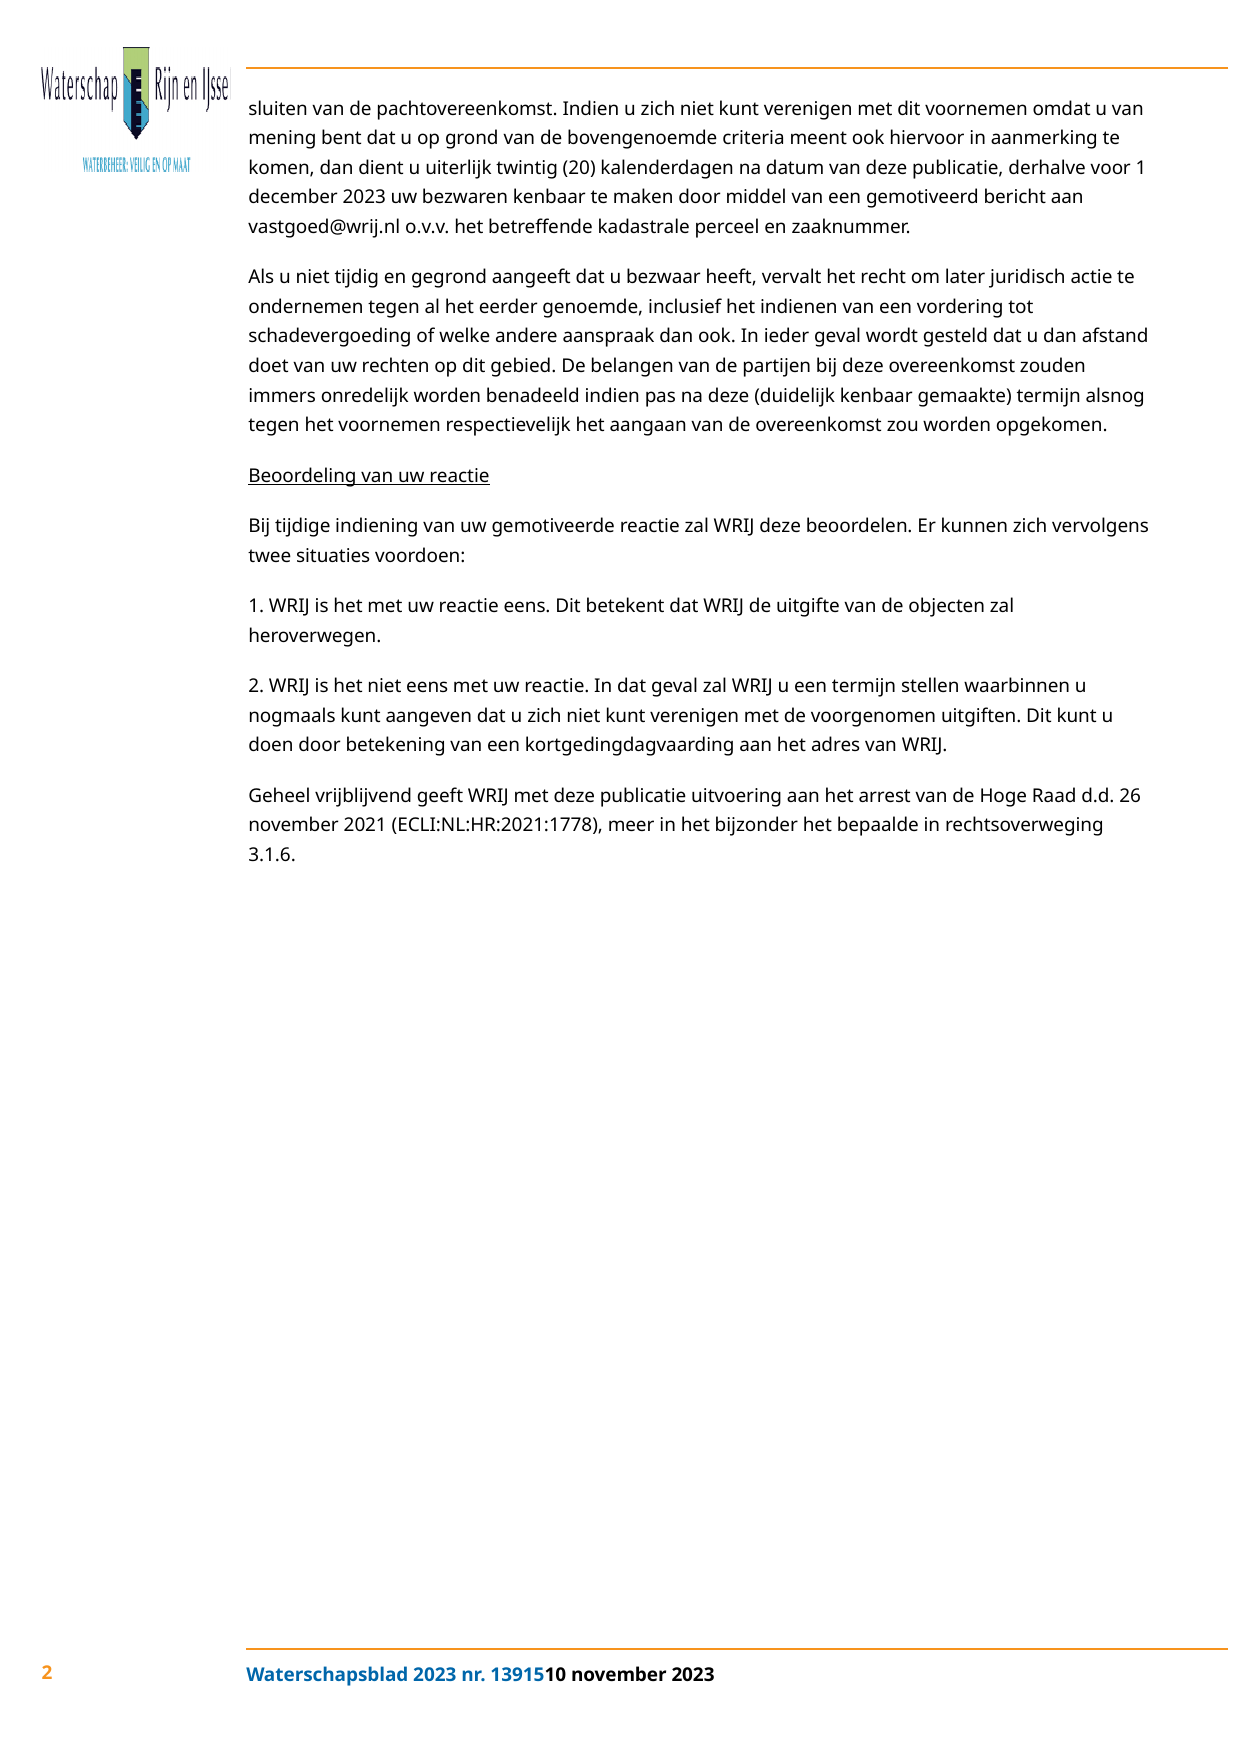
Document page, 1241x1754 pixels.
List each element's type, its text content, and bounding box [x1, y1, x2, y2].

text 2. WRIJ is het niet eens met uw reactie. In dat geval zal WRIJ u een termijn stellen waarbinnen u nogmaals kunt aangeven dat u zich niet kunt verenigen met de voorgenomen uitgiften. Dit kunt u doen door betekening van een kortgedingdagvaarding aan het adres van WRIJ. [248, 672, 1152, 757]
text Bij tijdige indiening van uw gemotiveerde reactie zal WRIJ deze beoordelen. Er kunnen zich vervolgens twee situaties voordoen: [248, 512, 1152, 568]
picture [41, 47, 231, 172]
text sluiten van de pachtovereenkomst. Indien u zich niet kunt verenigen met dit voornemen omdat u van mening bent dat u op grond van de bovengenoemde criteria meent ook hiervoor in aanmerking te komen, dan dient u uiterlijk twintig (20) kalenderdagen na datum van deze publicatie, derhalve voor 1 december 2023 uw bezwaren kenbaar te maken door middel van een gemotiveerd bericht aan vastgoed@wrij.nl o.v.v. het betreffende kadastrale perceel en zaaknummer. [248, 95, 1152, 239]
text Geheel vrijblijvend geeft WRIJ met deze publicatie uitvoering aan het arrest van de Hoge Raad d.d. 26 november 2021 (ECLI:NL:HR:2021:1778), meer in het bijzonder het bepaalde in rechtsoverweging 3.1.6. [248, 782, 1152, 867]
text Beoordeling van uw reactie [248, 462, 1152, 488]
text 1. WRIJ is het met uw reactie eens. Dit betekent dat WRIJ de uitgifte van de objecten zal heroverwegen. [248, 592, 1152, 648]
text Als u niet tijdig en gegrond aangeeft dat u bezwaar heeft, vervalt het recht om later juridisch actie te ondernemen tegen al het eerder genoemde, inclusief het indienen van een vordering tot schadevergoeding of welke andere aanspraak dan ook. In ieder geval wordt gesteld dat u dan afstand doet van uw rechten op dit gebied. De belangen van de partijen bij deze overeenkomst zouden immers onredelijk worden benadeeld indien pas na deze (duidelijk kenbaar gemaakte) termijn alsnog tegen het voornemen respectievelijk het aangaan van de overeenkomst zou worden opgekomen. [248, 263, 1152, 437]
